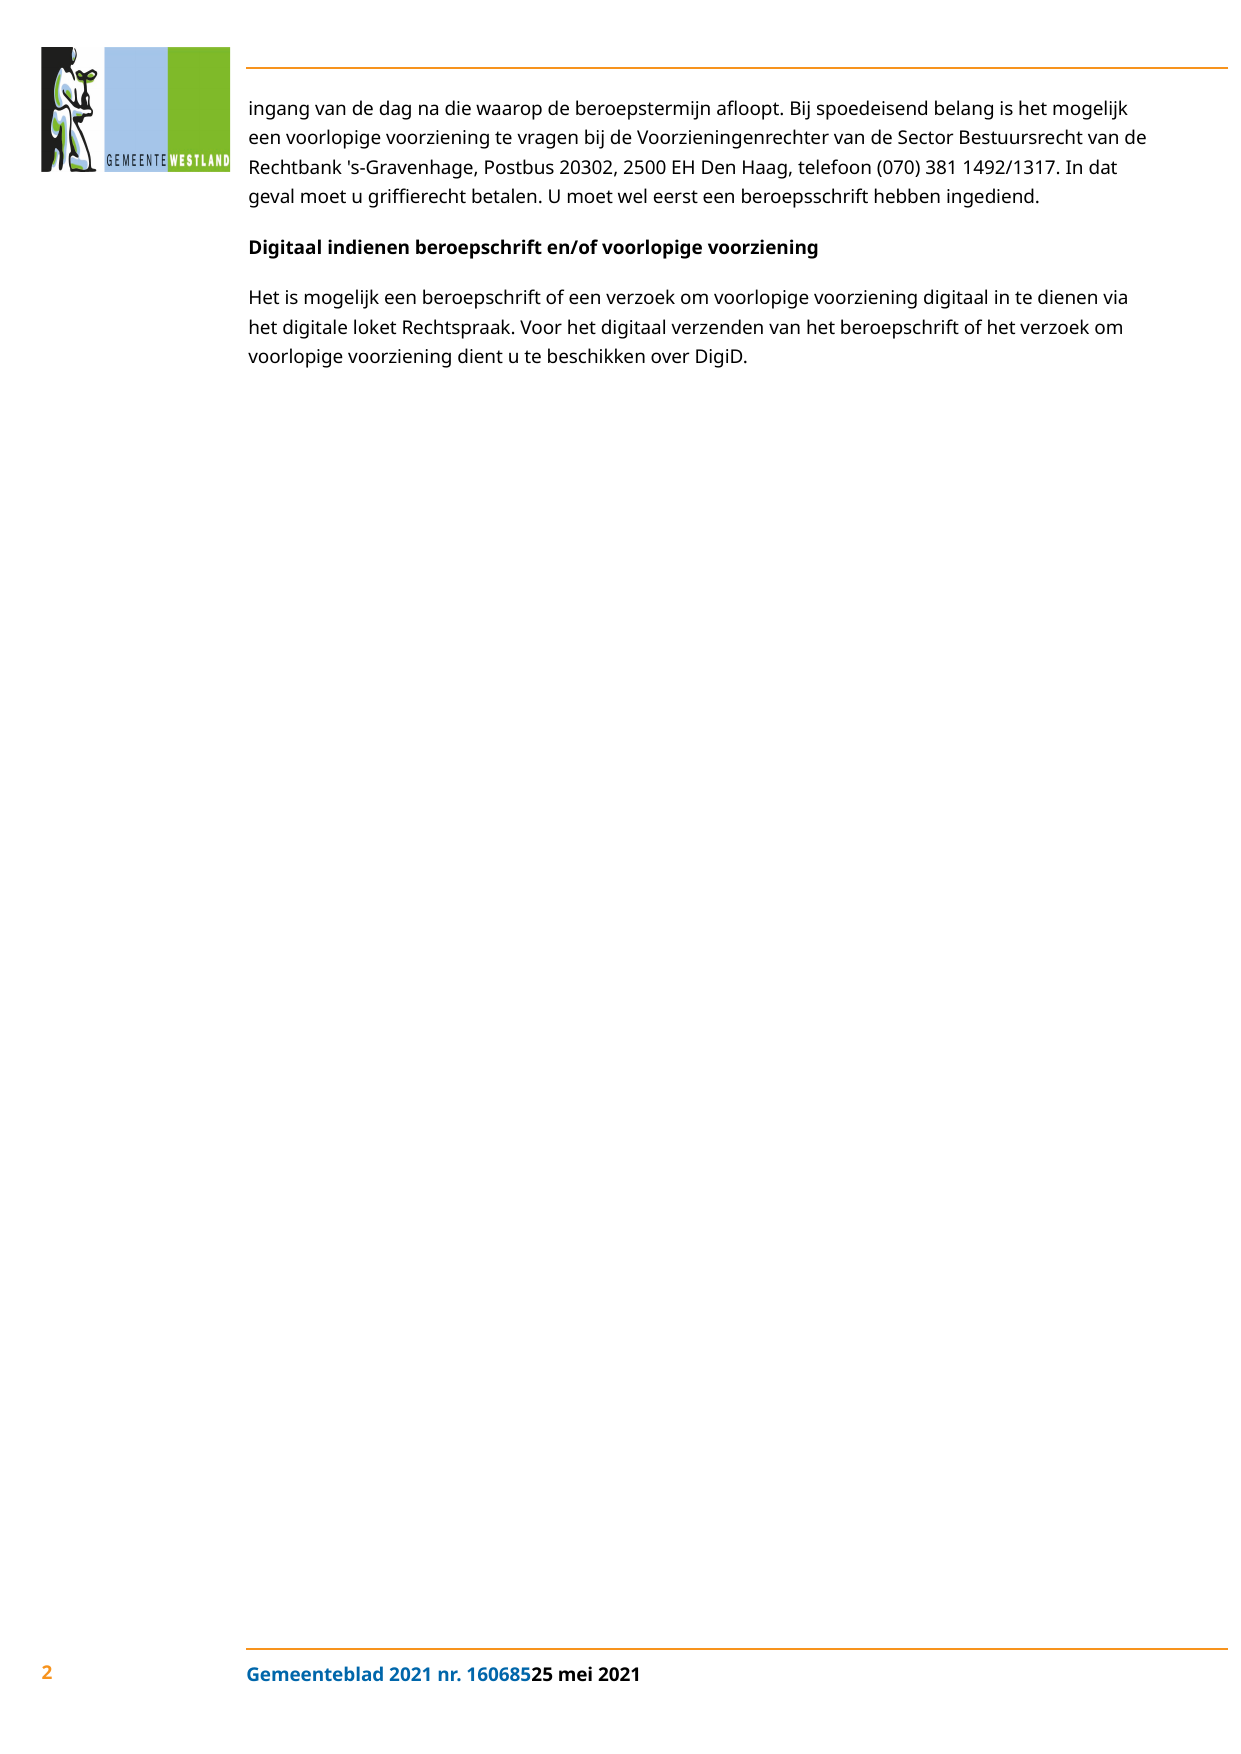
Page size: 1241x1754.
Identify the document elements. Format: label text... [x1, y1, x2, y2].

text Het is mogelijk een beroepschrift of een verzoek om voorlopige voorziening digitaal in te dienen via het digitale loket Rechtspraak. Voor het digitaal verzenden van het beroepschrift of het verzoek om voorlopige voorziening dient u te beschikken over DigiD. [248, 284, 1152, 369]
picture [41, 47, 231, 172]
text ingang van de dag na die waarop de beroepstermijn afloopt. Bij spoedeisend belang is het mogelijk een voorlopige voorziening te vragen bij de Voorzieningenrechter van de Sector Bestuursrecht van de Rechtbank 's-Gravenhage, Postbus 20302, 2500 EH Den Haag, telefoon (070) 381 1492/1317. In dat geval moet u griffierecht betalen. U moet wel eerst een beroepsschrift hebben ingediend. [248, 95, 1152, 209]
text Digitaal indienen beroepschrift en/of voorlopige voorziening [248, 234, 1152, 260]
